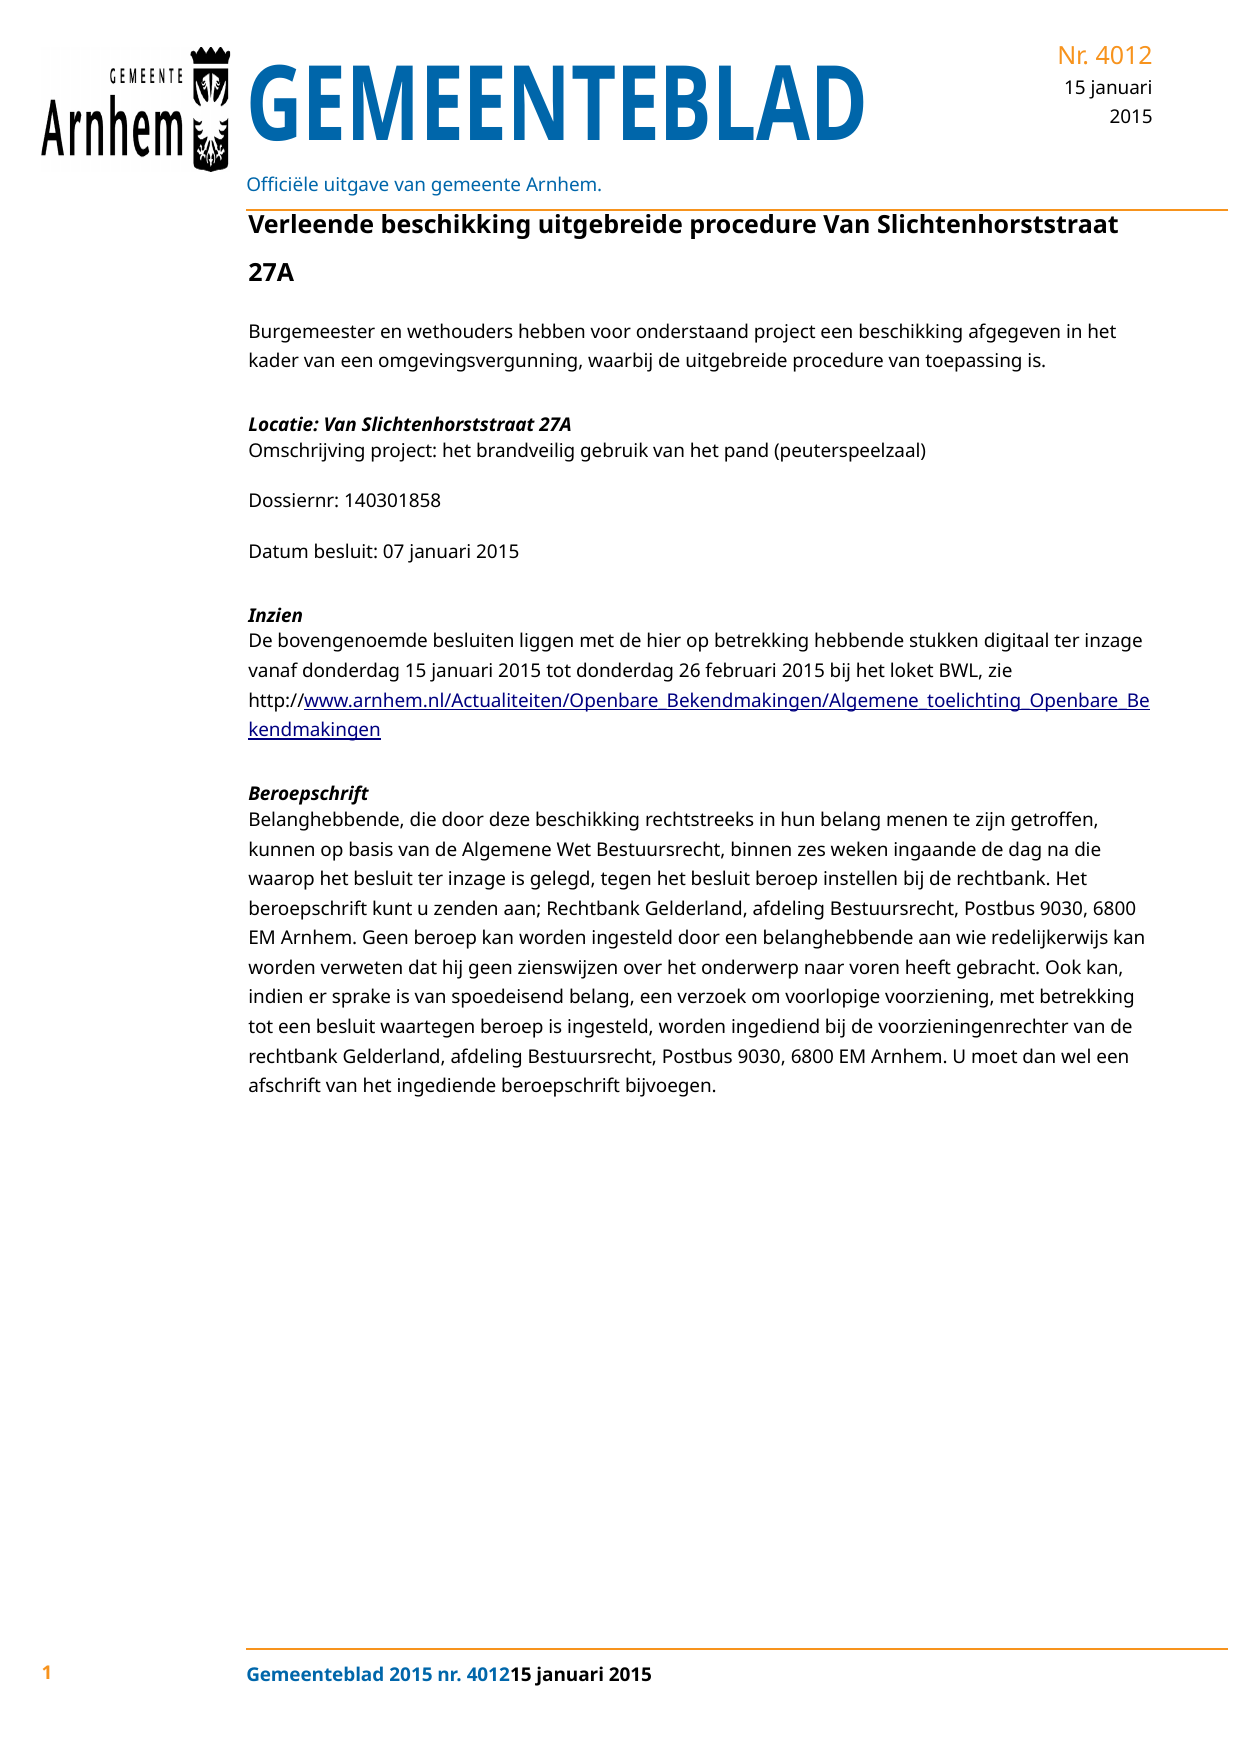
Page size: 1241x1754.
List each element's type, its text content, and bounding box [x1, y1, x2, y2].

text De bovengenoemde besluiten liggen met de hier op betrekking hebbende stukken digitaal ter inzage vanaf donderdag 15 januari 2015 tot donderdag 26 februari 2015 bij het loket BWL, zie http://www.arnhem.nl/Actualiteiten/Openbare_Bekendmakingen/Algemene_toelichting_Openbare_Bekendmakingen [248, 628, 1152, 742]
text Datum besluit: 07 januari 2015 [248, 538, 1152, 564]
text Dossiernr: 140301858 [248, 488, 1152, 513]
text Belanghebbende, die door deze beschikking rechtstreeks in hun belang menen te zijn getroffen, kunnen op basis van de Algemene Wet Bestuursrecht, binnen zes weken ingaande de dag na die waarop het besluit ter inzage is gelegd, tegen het besluit beroep instellen bij de rechtbank. Het beroepschrift kunt u zenden aan; Rechtbank Gelderland, afdeling Bestuursrecht, Postbus 9030, 6800 EM Arnhem. Geen beroep kan worden ingesteld door een belanghebbende aan wie redelijkerwijs kan worden verweten dat hij geen zienswijzen over het onderwerp naar voren heeft gebracht. Ook kan, indien er sprake is van spoedeisend belang, een verzoek om voorlopige voorziening, met betrekking tot een besluit waartegen beroep is ingesteld, worden ingediend bij de voorzieningenrechter van de rechtbank Gelderland, afdeling Bestuursrecht, Postbus 9030, 6800 EM Arnhem. U moet dan wel een afschrift van het ingediende beroepschrift bijvoegen. [248, 806, 1152, 1098]
text Locatie: Van Slichtenhorststraat 27A [248, 411, 1152, 437]
text Omschrijving project: het brandveilig gebruik van het pand (peuterspeelzaal) [248, 437, 1152, 463]
text Inzien [248, 602, 1152, 628]
text Burgemeester en wethouders hebben voor onderstaand project een beschikking afgegeven in het kader van een omgevingsvergunning, waarbij de uitgebreide procedure van toepassing is. [248, 318, 1152, 373]
picture [41, 47, 231, 172]
text Verleende beschikking uitgebreide procedure Van Slichtenhorststraat 27A [248, 211, 1152, 288]
text Beroepschrift [248, 780, 1152, 806]
